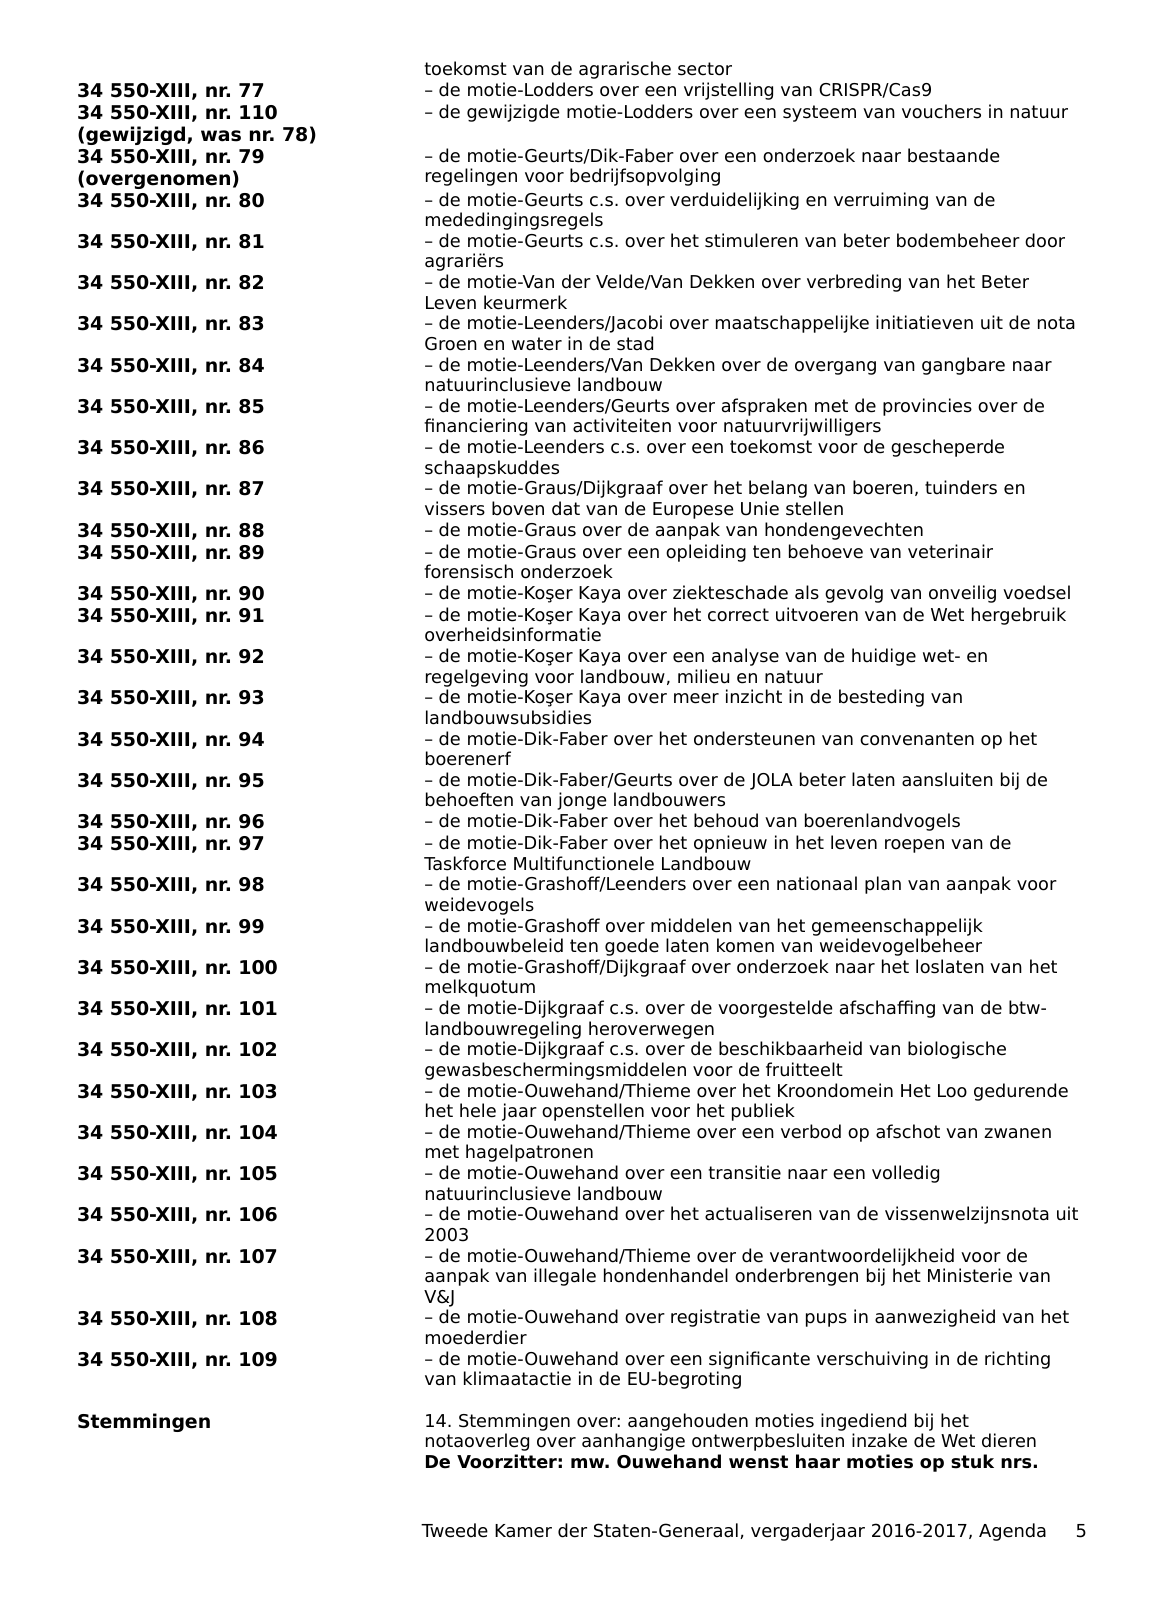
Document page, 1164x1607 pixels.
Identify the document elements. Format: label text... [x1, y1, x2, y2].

table_cell 34 550-XIII, nr. 105 [77, 1163, 401, 1204]
table_cell 34 550-XIII, nr. 104 [77, 1122, 401, 1163]
table_cell [77, 59, 401, 80]
table_cell [401, 646, 418, 687]
table_cell [418, 1390, 1087, 1411]
table_cell De Voorzitter: mw. Ouwehand wenst haar moties op stuk nrs. [418, 1452, 1087, 1472]
table_cell 34 550-XIII, nr. 87 [77, 478, 401, 519]
table_cell – de motie-Ouwehand over een significante verschuiving in de richting van klimaatactie in de EU-begroting [418, 1349, 1087, 1390]
table_cell 34 550-XIII, nr. 96 [77, 811, 401, 833]
table_cell – de motie-Dik-Faber over het behoud van boerenlandvogels [418, 811, 1087, 833]
table_cell 34 550-XIII, nr. 97 [77, 833, 401, 874]
table_cell 14. Stemmingen over: aangehouden moties ingediend bij het notaoverleg over aanhangige ontwerpbesluiten inzake de Wet dieren [418, 1411, 1087, 1452]
table_cell Stemmingen [77, 1411, 401, 1452]
table_cell – de motie-Ouwehand/Thieme over de verantwoordelijkheid voor de aanpak van illegale hondenhandel onderbrengen bij het Ministerie van V&J [418, 1246, 1087, 1307]
table_cell 34 550-XIII, nr. 92 [77, 646, 401, 687]
table_cell [401, 874, 418, 916]
table_cell 34 550-XIII, nr. 79 (overgenomen) [77, 146, 401, 189]
table_cell [401, 59, 418, 80]
table_cell 34 550-XIII, nr. 102 [77, 1039, 401, 1081]
table_cell 34 550-XIII, nr. 91 [77, 605, 401, 646]
table_cell 34 550-XIII, nr. 106 [77, 1204, 401, 1246]
table_cell – de motie-Grashoff/Dijkgraaf over onderzoek naar het loslaten van het melkquotum [418, 957, 1087, 998]
table_cell – de gewijzigde motie-Lodders over een systeem van vouchers in natuur [418, 102, 1087, 146]
table_cell [401, 957, 418, 998]
table_cell [401, 478, 418, 519]
table_cell – de motie-Van der Velde/Van Dekken over verbreding van het Beter Leven keurmerk [418, 272, 1087, 313]
table_cell [401, 1308, 418, 1349]
table_cell – de motie-Dijkgraaf c.s. over de voorgestelde afschaffing van de btw-landbouwregeling heroverwegen [418, 998, 1087, 1039]
table_cell – de motie-Lodders over een vrijstelling van CRISPR/Cas9 [418, 80, 1087, 102]
table_cell 34 550-XIII, nr. 86 [77, 437, 401, 478]
table_cell [401, 396, 418, 437]
table_cell 34 550-XIII, nr. 82 [77, 272, 401, 313]
table_cell – de motie-Ouwehand over een transitie naar een volledig natuurinclusieve landbouw [418, 1163, 1087, 1204]
table_cell [401, 437, 418, 478]
table_cell [401, 1163, 418, 1204]
table_cell [401, 80, 418, 102]
table_cell – de motie-Ouwehand over het actualiseren van de vissenwelzijnsnota uit 2003 [418, 1204, 1087, 1246]
table_cell 34 550-XIII, nr. 84 [77, 355, 401, 396]
table_cell [401, 542, 418, 583]
table_cell 34 550-XIII, nr. 108 [77, 1308, 401, 1349]
table_cell 34 550-XIII, nr. 107 [77, 1246, 401, 1307]
table_cell [401, 770, 418, 811]
table_cell [401, 231, 418, 272]
table_cell [401, 583, 418, 605]
table_cell 34 550-XIII, nr. 109 [77, 1349, 401, 1390]
table_cell [401, 146, 418, 189]
table_cell – de motie-Dijkgraaf c.s. over de beschikbaarheid van biologische gewasbeschermingsmiddelen voor de fruitteelt [418, 1039, 1087, 1081]
table_cell – de motie-Ouwehand over registratie van pups in aanwezigheid van het moederdier [418, 1308, 1087, 1349]
table_cell – de motie-Leenders/Jacobi over maatschappelijke initiatieven uit de nota Groen en water in de stad [418, 313, 1087, 354]
table_cell [77, 1452, 401, 1472]
table_cell – de motie-Dik-Faber over het opnieuw in het leven roepen van de Taskforce Multifunctionele Landbouw [418, 833, 1087, 874]
table_cell [401, 833, 418, 874]
table_cell – de motie-Koşer Kaya over het correct uitvoeren van de Wet hergebruik overheidsinformatie [418, 605, 1087, 646]
table_cell – de motie-Leenders/Geurts over afspraken met de provincies over de financiering van activiteiten voor natuurvrijwilligers [418, 396, 1087, 437]
table_cell 34 550-XIII, nr. 81 [77, 231, 401, 272]
table_cell 34 550-XIII, nr. 88 [77, 520, 401, 542]
table_cell – de motie-Koşer Kaya over een analyse van de huidige wet- en regelgeving voor landbouw, milieu en natuur [418, 646, 1087, 687]
table_cell [401, 605, 418, 646]
table_cell 34 550-XIII, nr. 85 [77, 396, 401, 437]
table_cell [401, 687, 418, 728]
table_cell [401, 355, 418, 396]
table_cell 34 550-XIII, nr. 77 [77, 80, 401, 102]
table_cell [77, 1390, 401, 1411]
table_cell – de motie-Koşer Kaya over ziekteschade als gevolg van onveilig voedsel [418, 583, 1087, 605]
table_cell 34 550-XIII, nr. 90 [77, 583, 401, 605]
table_cell – de motie-Leenders c.s. over een toekomst voor de gescheperde schaapskuddes [418, 437, 1087, 478]
table_cell 34 550-XIII, nr. 94 [77, 729, 401, 770]
table_cell 34 550-XIII, nr. 80 [77, 190, 401, 231]
table_cell – de motie-Geurts c.s. over het stimuleren van beter bodembeheer door agrariërs [418, 231, 1087, 272]
table_cell [401, 1246, 418, 1307]
table_cell [401, 998, 418, 1039]
table_cell [401, 1081, 418, 1122]
table_cell [401, 313, 418, 354]
table_cell [401, 520, 418, 542]
table_cell 34 550-XIII, nr. 98 [77, 874, 401, 916]
table_cell – de motie-Koşer Kaya over meer inzicht in de besteding van landbouwsubsidies [418, 687, 1087, 728]
table_cell – de motie-Graus over een opleiding ten behoeve van veterinair forensisch onderzoek [418, 542, 1087, 583]
table_cell 34 550-XIII, nr. 83 [77, 313, 401, 354]
table_cell – de motie-Graus over de aanpak van hondengevechten [418, 520, 1087, 542]
table_cell – de motie-Grashoff over middelen van het gemeenschappelijk landbouwbeleid ten goede laten komen van weidevogelbeheer [418, 916, 1087, 957]
table_cell [401, 811, 418, 833]
table_cell [401, 916, 418, 957]
table_cell – de motie-Ouwehand/Thieme over een verbod op afschot van zwanen met hagelpatronen [418, 1122, 1087, 1163]
table_cell – de motie-Dik-Faber over het ondersteunen van convenanten op het boerenerf [418, 729, 1087, 770]
table_cell [401, 272, 418, 313]
table_cell – de motie-Grashoff/Leenders over een nationaal plan van aanpak voor weidevogels [418, 874, 1087, 916]
table_cell toekomst van de agrarische sector [418, 59, 1087, 80]
table_cell – de motie-Dik-Faber/Geurts over de JOLA beter laten aansluiten bij de behoeften van jonge landbouwers [418, 770, 1087, 811]
table_cell [401, 102, 418, 146]
table_cell – de motie-Graus/Dijkgraaf over het belang van boeren, tuinders en vissers boven dat van de Europese Unie stellen [418, 478, 1087, 519]
table_cell 34 550-XIII, nr. 99 [77, 916, 401, 957]
table_cell – de motie-Geurts/Dik-Faber over een onderzoek naar bestaande regelingen voor bedrijfsopvolging [418, 146, 1087, 189]
table_cell [401, 1204, 418, 1246]
table_cell 34 550-XIII, nr. 100 [77, 957, 401, 998]
table_cell [401, 1039, 418, 1081]
table_cell [401, 1349, 418, 1390]
table_cell [401, 1122, 418, 1163]
table_cell [401, 190, 418, 231]
table_cell 34 550-XIII, nr. 110 (gewijzigd, was nr. 78) [77, 102, 401, 146]
table_cell [401, 1390, 418, 1411]
table_cell 34 550-XIII, nr. 95 [77, 770, 401, 811]
table_cell – de motie-Ouwehand/Thieme over het Kroondomein Het Loo gedurende het hele jaar openstellen voor het publiek [418, 1081, 1087, 1122]
table_cell 34 550-XIII, nr. 103 [77, 1081, 401, 1122]
table_cell – de motie-Leenders/Van Dekken over de overgang van gangbare naar natuurinclusieve landbouw [418, 355, 1087, 396]
table_cell [401, 1452, 418, 1472]
table_cell – de motie-Geurts c.s. over verduidelijking en verruiming van de mededingingsregels [418, 190, 1087, 231]
table_cell [401, 1411, 418, 1452]
table_cell 34 550-XIII, nr. 89 [77, 542, 401, 583]
table_cell [401, 729, 418, 770]
table_cell 34 550-XIII, nr. 93 [77, 687, 401, 728]
table_cell 34 550-XIII, nr. 101 [77, 998, 401, 1039]
